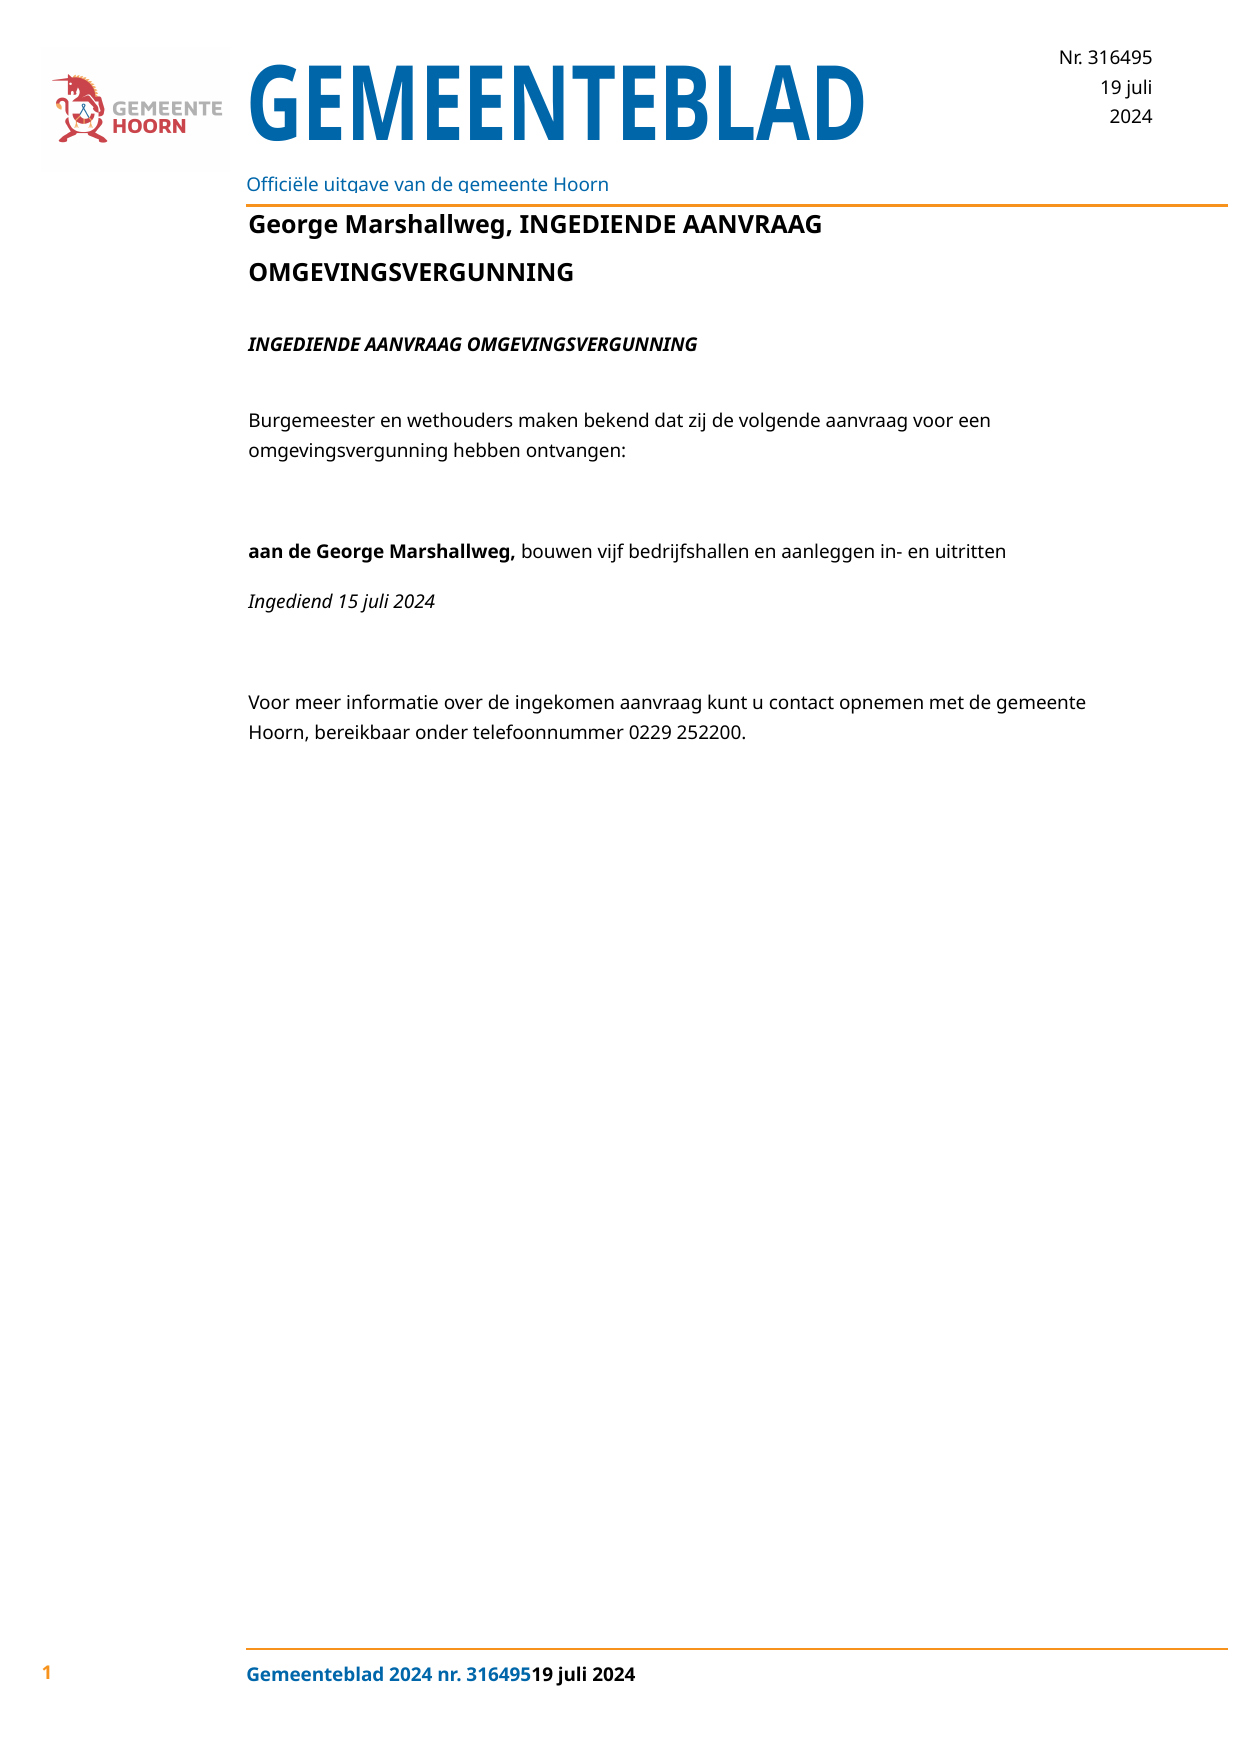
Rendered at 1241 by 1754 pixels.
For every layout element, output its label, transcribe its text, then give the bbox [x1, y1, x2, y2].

text George Marshallweg, INGEDIENDE AANVRAAG OMGEVINGSVERGUNNING [248, 207, 1152, 288]
text Ingediend 15 juli 2024 [248, 588, 1152, 614]
text Burgemeester en wethouders maken bekend dat zij de volgende aanvraag voor een omgevingsvergunning hebben ontvangen: [248, 408, 1152, 463]
text Voor meer informatie over de ingekomen aanvraag kunt u contact opnemen met de gemeente Hoorn, bereikbaar onder telefoonnummer 0229 252200. [248, 689, 1152, 744]
picture [41, 47, 231, 172]
text aan de George Marshallweg, bouwen vijf bedrijfshallen en aanleggen in- en uitritten [248, 538, 1152, 564]
text INGEDIENDE AANVRAAG OMGEVINGSVERGUNNING [248, 331, 1152, 357]
